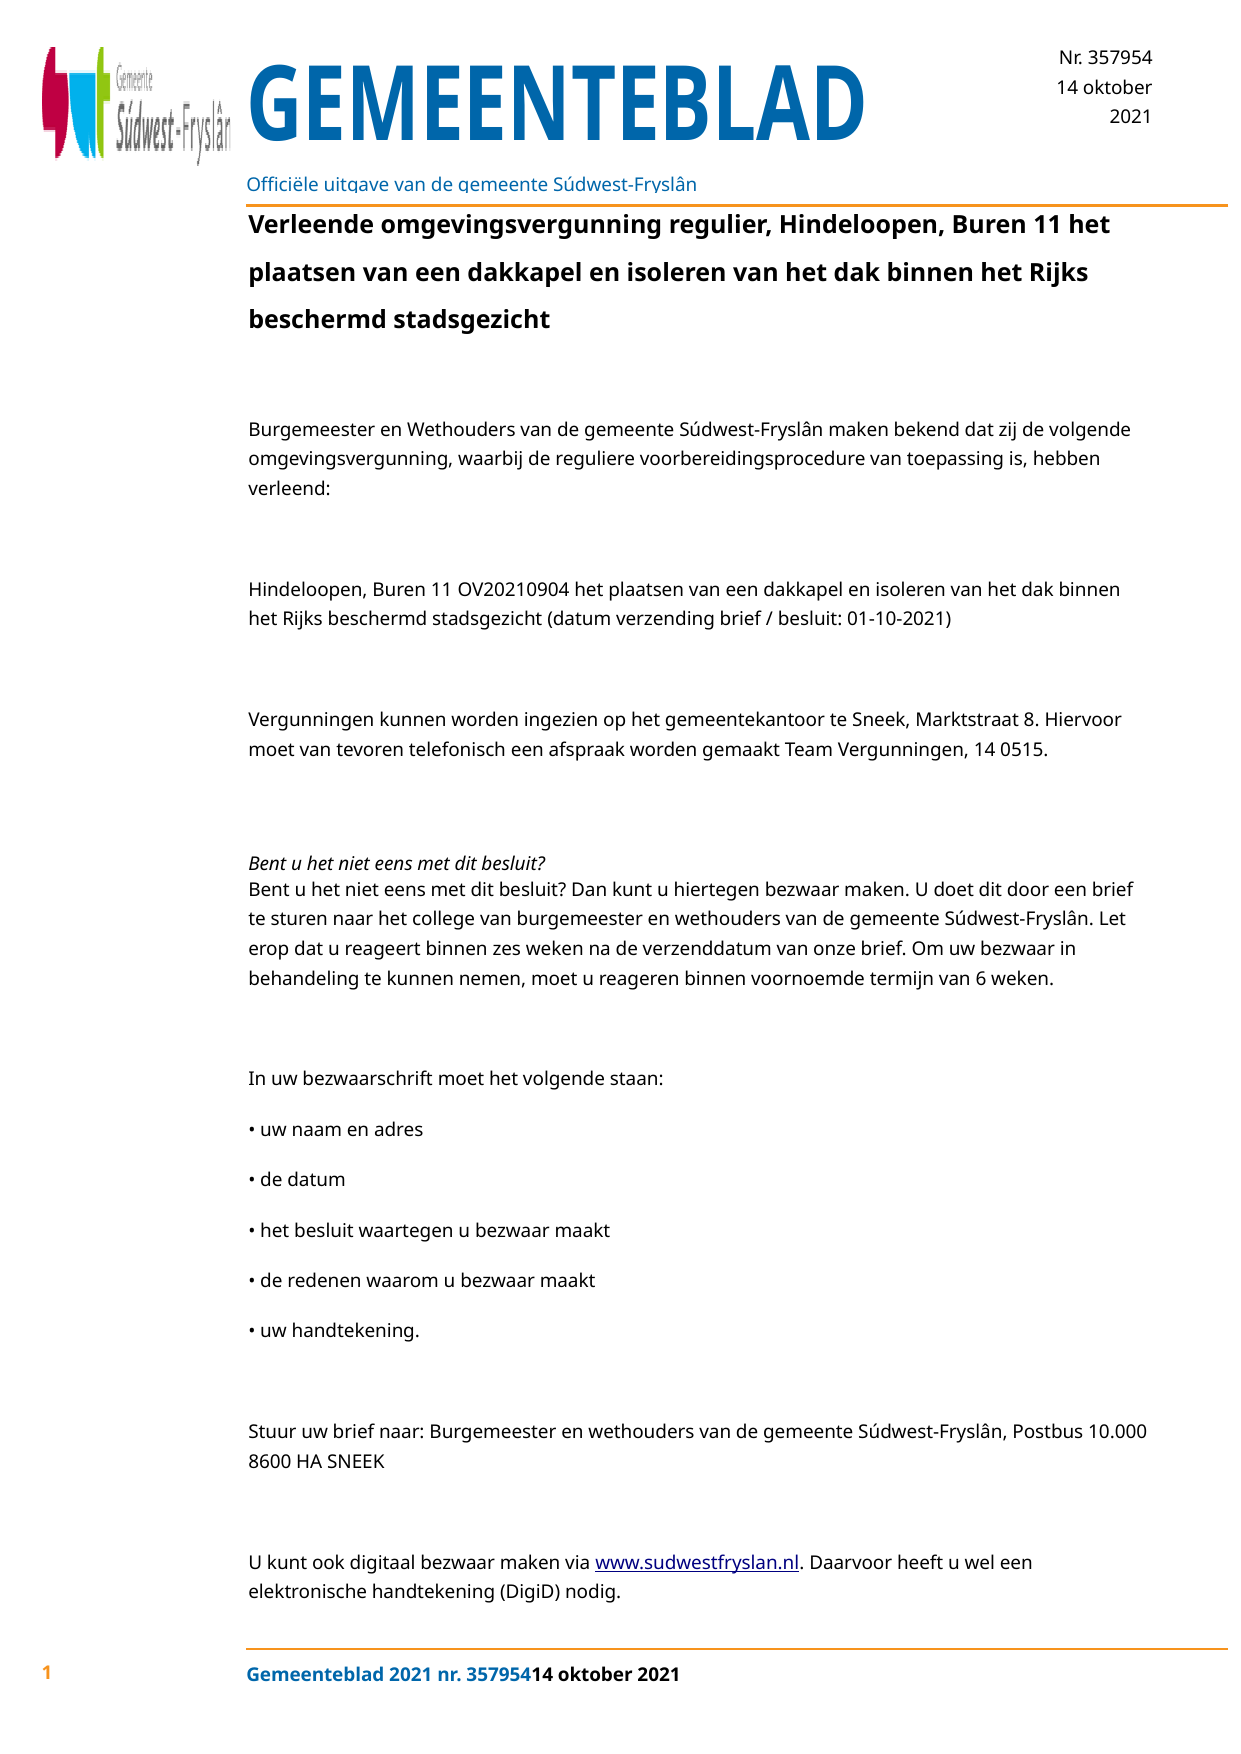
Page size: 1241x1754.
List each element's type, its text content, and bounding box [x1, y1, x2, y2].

text U kunt ook digitaal bezwaar maken via www.sudwestfryslan.nl. Daarvoor heeft u wel een elektronische handtekening (DigiD) nodig. [248, 1549, 1152, 1604]
text • de datum [248, 1166, 1152, 1192]
text • het besluit waartegen u bezwaar maakt [248, 1217, 1152, 1243]
text Bent u het niet eens met dit besluit? Dan kunt u hiertegen bezwaar maken. U doet dit door een brief te sturen naar het college van burgemeester en wethouders van de gemeente Súdwest-Fryslân. Let erop dat u reageert binnen zes weken na de verzenddatum van onze brief. Om uw bezwaar in behandeling te kunnen nemen, moet u reageren binnen voornoemde termijn van 6 weken. [248, 876, 1152, 991]
text • uw handtekening. [248, 1318, 1152, 1343]
text Bent u het niet eens met dit besluit? [248, 850, 1152, 876]
text In uw bezwaarschrift moet het volgende staan: [248, 1066, 1152, 1091]
text • uw naam en adres [248, 1116, 1152, 1142]
text • de redenen waarom u bezwaar maakt [248, 1267, 1152, 1293]
text Hindeloopen, Buren 11 OV20210904 het plaatsen van een dakkapel en isoleren van het dak binnen het Rijks beschermd stadsgezicht (datum verzending brief / besluit: 01-10-2021) [248, 576, 1152, 631]
text Verleende omgevingsvergunning regulier, Hindeloopen, Buren 11 het plaatsen van een dakkapel en isoleren van het dak binnen het Rijks beschermd stadsgezicht [248, 207, 1152, 336]
text Vergunningen kunnen worden ingezien op het gemeentekantoor te Sneek, Marktstraat 8. Hiervoor moet van tevoren telefonisch een afspraak worden gemaakt Team Vergunningen, 14 0515. [248, 706, 1152, 762]
text Stuur uw brief naar: Burgemeester en wethouders van de gemeente Súdwest-Fryslân, Postbus 10.000 8600 HA SNEEK [248, 1418, 1152, 1474]
picture [41, 47, 231, 172]
text Burgemeester en Wethouders van de gemeente Súdwest-Fryslân maken bekend dat zij de volgende omgevingsvergunning, waarbij de reguliere voorbereidingsprocedure van toepassing is, hebben verleend: [248, 416, 1152, 501]
